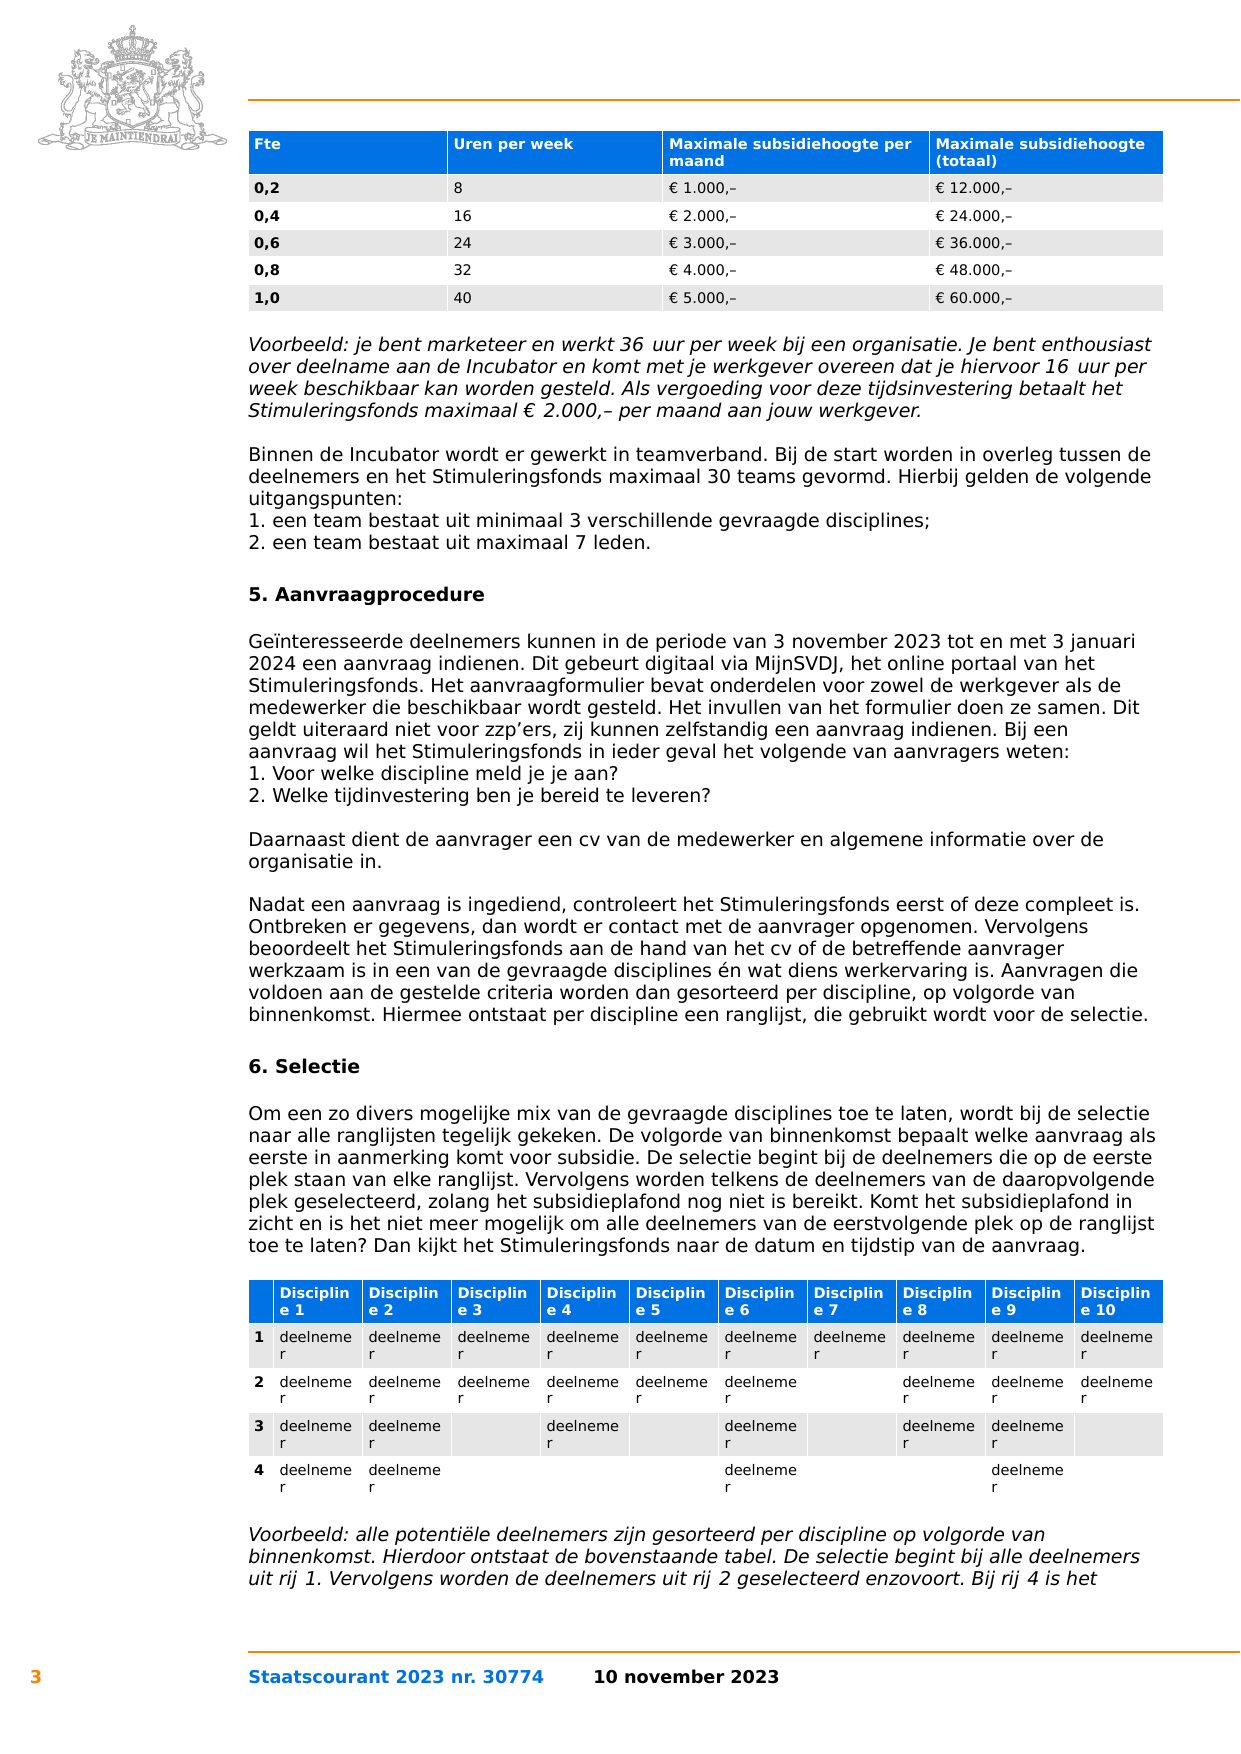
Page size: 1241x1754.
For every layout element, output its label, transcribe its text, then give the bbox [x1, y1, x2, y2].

table_header Maximale subsidiehoogte per maand [663, 131, 929, 174]
table_cell deelnemer [719, 1413, 807, 1456]
table_cell 16 [448, 203, 662, 229]
text Daarnaast dient de aanvrager een cv van de medewerker en algemene informatie over de organisatie in. [248, 828, 1163, 872]
table_cell deelnemer [986, 1369, 1074, 1412]
table_cell [808, 1458, 896, 1501]
table_cell [541, 1458, 629, 1501]
table_cell € 36.000,– [930, 230, 1163, 256]
text Nadat een aanvraag is ingediend, controleert het Stimuleringsfonds eerst of deze compleet is. Ontbreken er gegevens, dan wordt er contact met de aanvrager opgenomen. Vervolgens beoordeelt het Stimuleringsfonds aan de hand van het cv of de betreffende aanvrager werkzaam is in een van de gevraagde disciplines én wat diens werkervaring is. Aanvragen die voldoen aan de gestelde criteria worden dan gesorteerd per discipline, op volgorde van binnenkomst. Hiermee ontstaat per discipline een ranglijst, die gebruikt wordt voor de selectie. [248, 894, 1163, 1026]
table_cell € 5.000,– [663, 285, 929, 311]
table_cell deelnemer [986, 1458, 1074, 1501]
table_cell deelnemer [541, 1369, 629, 1412]
table_cell 0,2 [249, 175, 447, 202]
table_cell deelnemer [452, 1369, 540, 1412]
table_cell 4 [249, 1458, 273, 1501]
table_cell deelnemer [986, 1324, 1074, 1368]
subtitle 5. Aanvraagprocedure [248, 584, 1163, 606]
table_cell 3 [249, 1413, 273, 1456]
table_cell [808, 1369, 896, 1412]
table_cell € 24.000,– [930, 203, 1163, 229]
table_header Fte [249, 131, 447, 174]
table_cell deelnemer [274, 1324, 362, 1368]
table_cell [808, 1413, 896, 1456]
table_cell 1 [249, 1324, 273, 1368]
text 2. een team bestaat uit maximaal 7 leden. [248, 532, 1163, 554]
table_cell deelnemer [719, 1458, 807, 1501]
table_cell deelnemer [363, 1369, 451, 1412]
table_header Maximale subsidiehoogte (totaal) [930, 131, 1163, 174]
text 2. Welke tijdinvestering ben je bereid te leveren? [248, 785, 1163, 807]
table_cell € 3.000,– [663, 230, 929, 256]
table_cell € 48.000,– [930, 258, 1163, 284]
table_cell [630, 1458, 718, 1501]
table_header Discipline 1 [274, 1280, 362, 1323]
table_cell 1,0 [249, 285, 447, 311]
table_cell deelnemer [897, 1369, 985, 1412]
table_cell deelnemer [630, 1369, 718, 1412]
table_header Discipline 3 [452, 1280, 540, 1323]
table_cell deelnemer [897, 1413, 985, 1456]
table_cell deelnemer [363, 1458, 451, 1501]
table_cell deelnemer [274, 1369, 362, 1412]
table_cell deelnemer [1075, 1369, 1163, 1412]
text Voorbeeld: alle potentiële deelnemers zijn gesorteerd per discipline op volgorde van binnenkomst. Hierdoor ontstaat de bovenstaande tabel. De selectie begint bij alle deelnemers uit rij 1. Vervolgens worden de deelnemers uit rij 2 geselecteerd enzovoort. Bij rij 4 is het [248, 1524, 1163, 1590]
table_cell deelnemer [719, 1369, 807, 1412]
table_cell € 12.000,– [930, 175, 1163, 202]
table_cell deelnemer [1075, 1324, 1163, 1368]
table_cell deelnemer [541, 1324, 629, 1368]
text Geïnteresseerde deelnemers kunnen in de periode van 3 november 2023 tot en met 3 januari 2024 een aanvraag indienen. Dit gebeurt digitaal via MijnSVDJ, het online portaal van het Stimuleringsfonds. Het aanvraagformulier bevat onderdelen voor zowel de werkgever als de medewerker die beschikbaar wordt gesteld. Het invullen van het formulier doen ze samen. Dit geldt uiteraard niet voor zzp’ers, zij kunnen zelfstandig een aanvraag indienen. Bij een aanvraag wil het Stimuleringsfonds in ieder geval het volgende van aanvragers weten: [248, 631, 1163, 763]
table_cell deelnemer [986, 1413, 1074, 1456]
subtitle 6. Selectie [248, 1056, 1163, 1078]
table_cell deelnemer [808, 1324, 896, 1368]
table_cell 2 [249, 1369, 273, 1412]
table_header Discipline 8 [897, 1280, 985, 1323]
table_cell € 60.000,– [930, 285, 1163, 311]
table_cell [630, 1413, 718, 1456]
text Om een zo divers mogelijke mix van de gevraagde disciplines toe te laten, wordt bij de selectie naar alle ranglijsten tegelijk gekeken. De volgorde van binnenkomst bepaalt welke aanvraag als eerste in aanmerking komt voor subsidie. De selectie begint bij de deelnemers die op de eerste plek staan van elke ranglijst. Vervolgens worden telkens de deelnemers van de daaropvolgende plek geselecteerd, zolang het subsidieplafond nog niet is bereikt. Komt het subsidieplafond in zicht en is het niet meer mogelijk om alle deelnemers van de eerstvolgende plek op de ranglijst toe te laten? Dan kijkt het Stimuleringsfonds naar de datum en tijdstip van de aanvraag. [248, 1103, 1163, 1257]
table_cell 32 [448, 258, 662, 284]
text Binnen de Incubator wordt er gewerkt in teamverband. Bij de start worden in overleg tussen de deelnemers en het Stimuleringsfonds maximaal 30 teams gevormd. Hierbij gelden de volgende uitgangspunten: [248, 444, 1163, 510]
table_header [249, 1280, 273, 1323]
table_cell [1075, 1413, 1163, 1456]
table_cell 40 [448, 285, 662, 311]
table_header Discipline 9 [986, 1280, 1074, 1323]
text 1. een team bestaat uit minimaal 3 verschillende gevraagde disciplines; [248, 510, 1163, 532]
text Voorbeeld: je bent marketeer en werkt 36 uur per week bij een organisatie. Je bent enthousiast over deelname aan de Incubator en komt met je werkgever overeen dat je hiervoor 16 uur per week beschikbaar kan worden gesteld. Als vergoeding voor deze tijdsinvestering betaalt het Stimuleringsfonds maximaal € 2.000,– per maand aan jouw werkgever. [248, 334, 1163, 422]
table_cell [452, 1458, 540, 1501]
table_cell deelnemer [363, 1413, 451, 1456]
table_cell [452, 1413, 540, 1456]
table_cell [897, 1458, 985, 1501]
table_cell deelnemer [897, 1324, 985, 1368]
table_header Discipline 2 [363, 1280, 451, 1323]
table_cell deelnemer [541, 1413, 629, 1456]
picture [38, 25, 227, 150]
table_header Discipline 7 [808, 1280, 896, 1323]
table_cell 0,6 [249, 230, 447, 256]
table_cell deelnemer [274, 1458, 362, 1501]
table_cell deelnemer [363, 1324, 451, 1368]
table_cell € 1.000,– [663, 175, 929, 202]
table_cell 0,8 [249, 258, 447, 284]
table_header Discipline 10 [1075, 1280, 1163, 1323]
table_header Discipline 4 [541, 1280, 629, 1323]
table_cell 0,4 [249, 203, 447, 229]
table_cell deelnemer [452, 1324, 540, 1368]
table_cell 24 [448, 230, 662, 256]
table_cell 8 [448, 175, 662, 202]
table_cell € 4.000,– [663, 258, 929, 284]
table_header Uren per week [448, 131, 662, 174]
table_cell deelnemer [719, 1324, 807, 1368]
text 1. Voor welke discipline meld je je aan? [248, 763, 1163, 785]
table_cell [1075, 1458, 1163, 1501]
table_header Discipline 5 [630, 1280, 718, 1323]
table_cell deelnemer [630, 1324, 718, 1368]
table_cell € 2.000,– [663, 203, 929, 229]
table_header Discipline 6 [719, 1280, 807, 1323]
table_cell deelnemer [274, 1413, 362, 1456]
